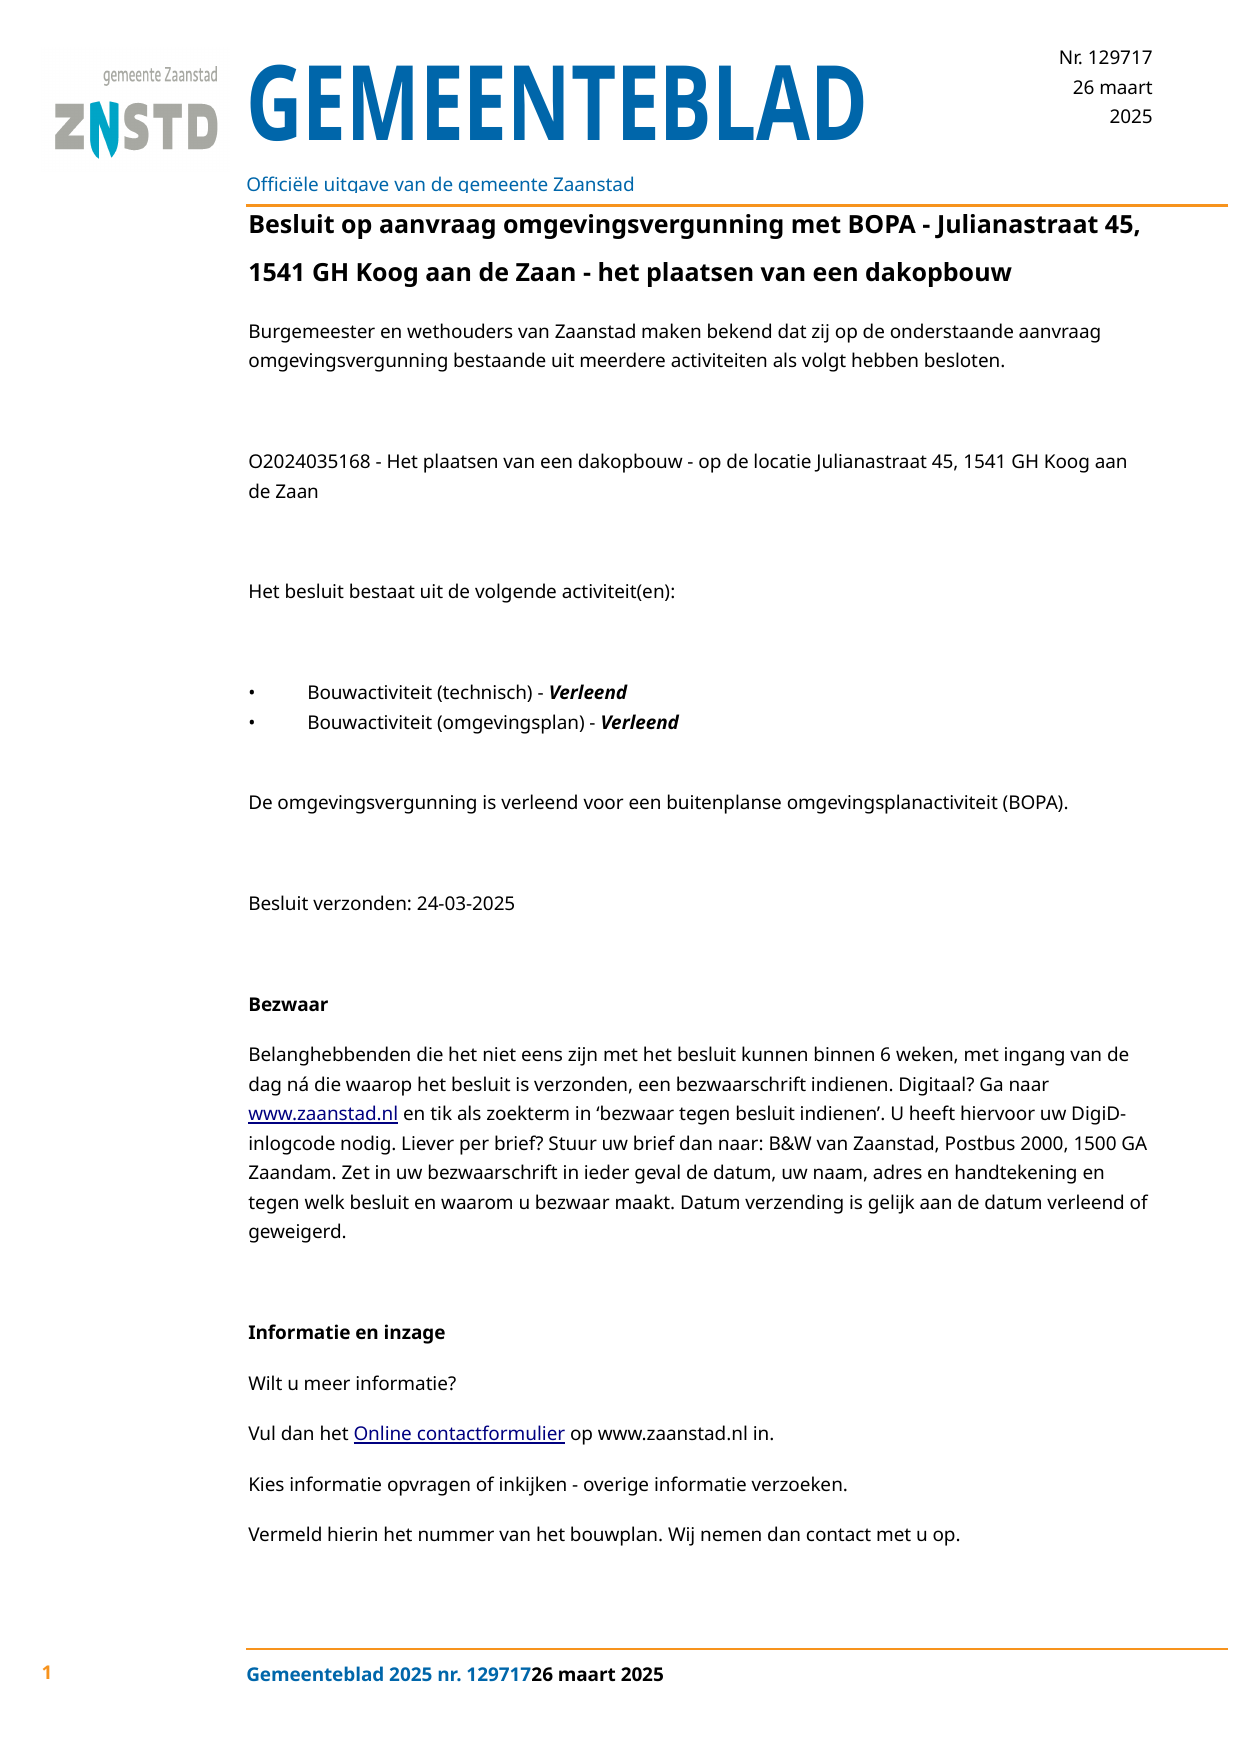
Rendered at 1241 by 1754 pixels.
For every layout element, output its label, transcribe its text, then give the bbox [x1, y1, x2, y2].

text Het besluit bestaat uit de volgende activiteit(en): [248, 579, 1152, 604]
text Besluit verzonden: 24-03-2025 [248, 890, 1152, 916]
picture [41, 47, 231, 172]
text Belanghebbenden die het niet eens zijn met het besluit kunnen binnen 6 weken, met ingang van de dag ná die waarop het besluit is verzonden, een bezwaarschrift indienen. Digitaal? Ga naar www.zaanstad.nl en tik als zoekterm in ‘bezwaar tegen besluit indienen’. U heeft hiervoor uw DigiD-inlogcode nodig. Liever per brief? Stuur uw brief dan naar: B&W van Zaanstad, Postbus 2000, 1500 GA Zaandam. Zet in uw bezwaarschrift in ieder geval de datum, uw naam, adres en handtekening en tegen welk besluit en waarom u bezwaar maakt. Datum verzending is gelijk aan de datum verleend of geweigerd. [248, 1041, 1152, 1244]
text Bezwaar [248, 991, 1152, 1017]
text Vermeld hierin het nummer van het bouwplan. Wij nemen dan contact met u op. [248, 1521, 1152, 1547]
text Vul dan het Online contactformulier op www.zaanstad.nl in. [248, 1420, 1152, 1446]
list Bouwactiviteit (technisch) - Verleend [248, 679, 1152, 705]
text Wilt u meer informatie? [248, 1370, 1152, 1396]
text De omgevingsvergunning is verleend voor een buitenplanse omgevingsplanactiviteit (BOPA). [248, 789, 1152, 815]
text O2024035168 - Het plaatsen van een dakopbouw - op de locatie Julianastraat 45, 1541 GH Koog aan de Zaan [248, 448, 1152, 504]
text Kies informatie opvragen of inkijken - overige informatie verzoeken. [248, 1471, 1152, 1497]
list Bouwactiviteit (omgevingsplan) - Verleend [248, 709, 1152, 735]
text Besluit op aanvraag omgevingsvergunning met BOPA - Julianastraat 45, 1541 GH Koog aan de Zaan - het plaatsen van een dakopbouw [248, 207, 1152, 288]
text Informatie en inzage [248, 1319, 1152, 1345]
text Burgemeester en wethouders van Zaanstad maken bekend dat zij op de onderstaande aanvraag omgevingsvergunning bestaande uit meerdere activiteiten als volgt hebben besloten. [248, 318, 1152, 373]
